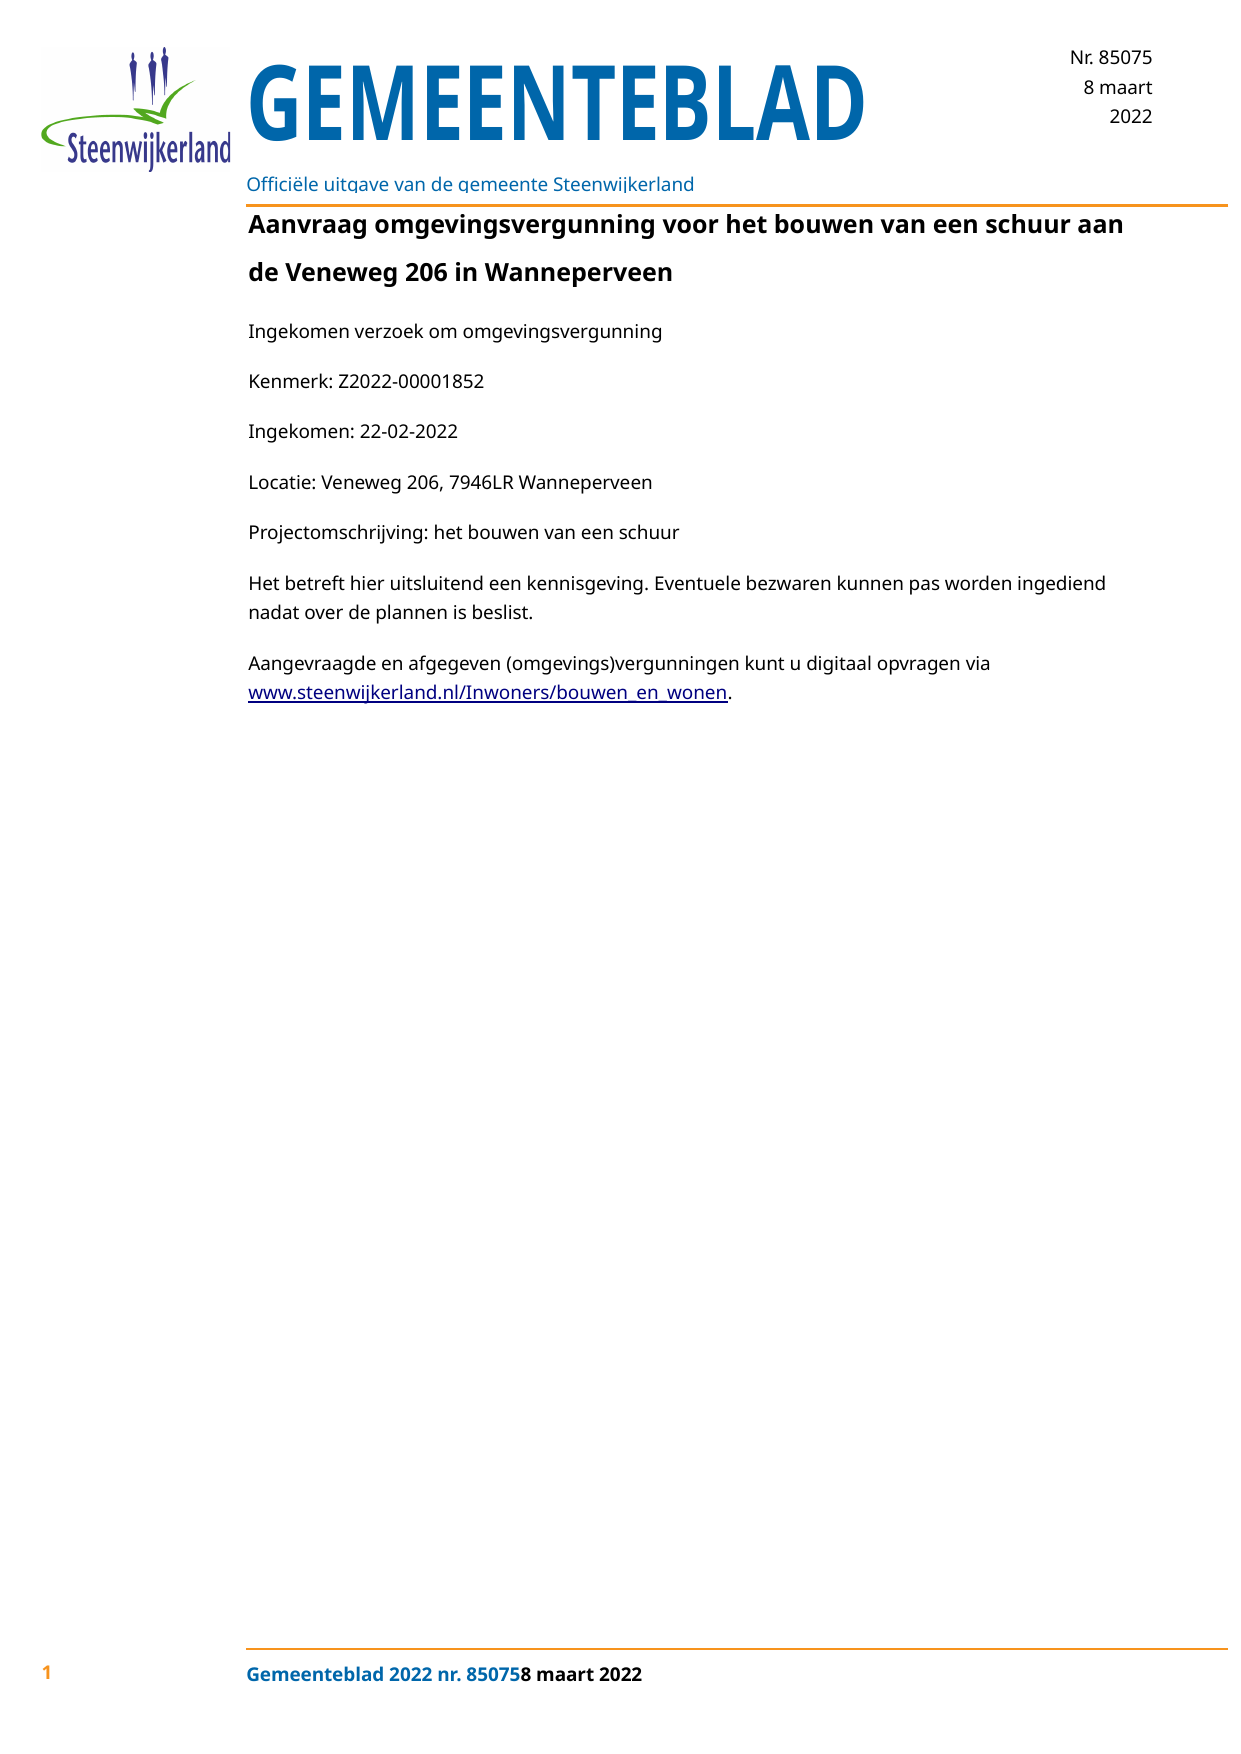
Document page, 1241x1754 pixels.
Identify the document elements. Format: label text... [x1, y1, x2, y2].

text Projectomschrijving: het bouwen van een schuur [248, 519, 1152, 545]
text Ingekomen: 22-02-2022 [248, 419, 1152, 444]
text Ingekomen verzoek om omgevingsvergunning [248, 318, 1152, 344]
text Aanvraag omgevingsvergunning voor het bouwen van een schuur aan de Veneweg 206 in Wanneperveen [248, 207, 1152, 288]
text Kenmerk: Z2022-00001852 [248, 368, 1152, 394]
text Aangevraagde en afgegeven (omgevings)vergunningen kunt u digitaal opvragen via www.steenwijkerland.nl/Inwoners/bouwen_en_wonen. [248, 650, 1152, 705]
text Locatie: Veneweg 206, 7946LR Wanneperveen [248, 469, 1152, 495]
picture [41, 47, 231, 172]
text Het betreft hier uitsluitend een kennisgeving. Eventuele bezwaren kunnen pas worden ingediend nadat over de plannen is beslist. [248, 570, 1152, 625]
